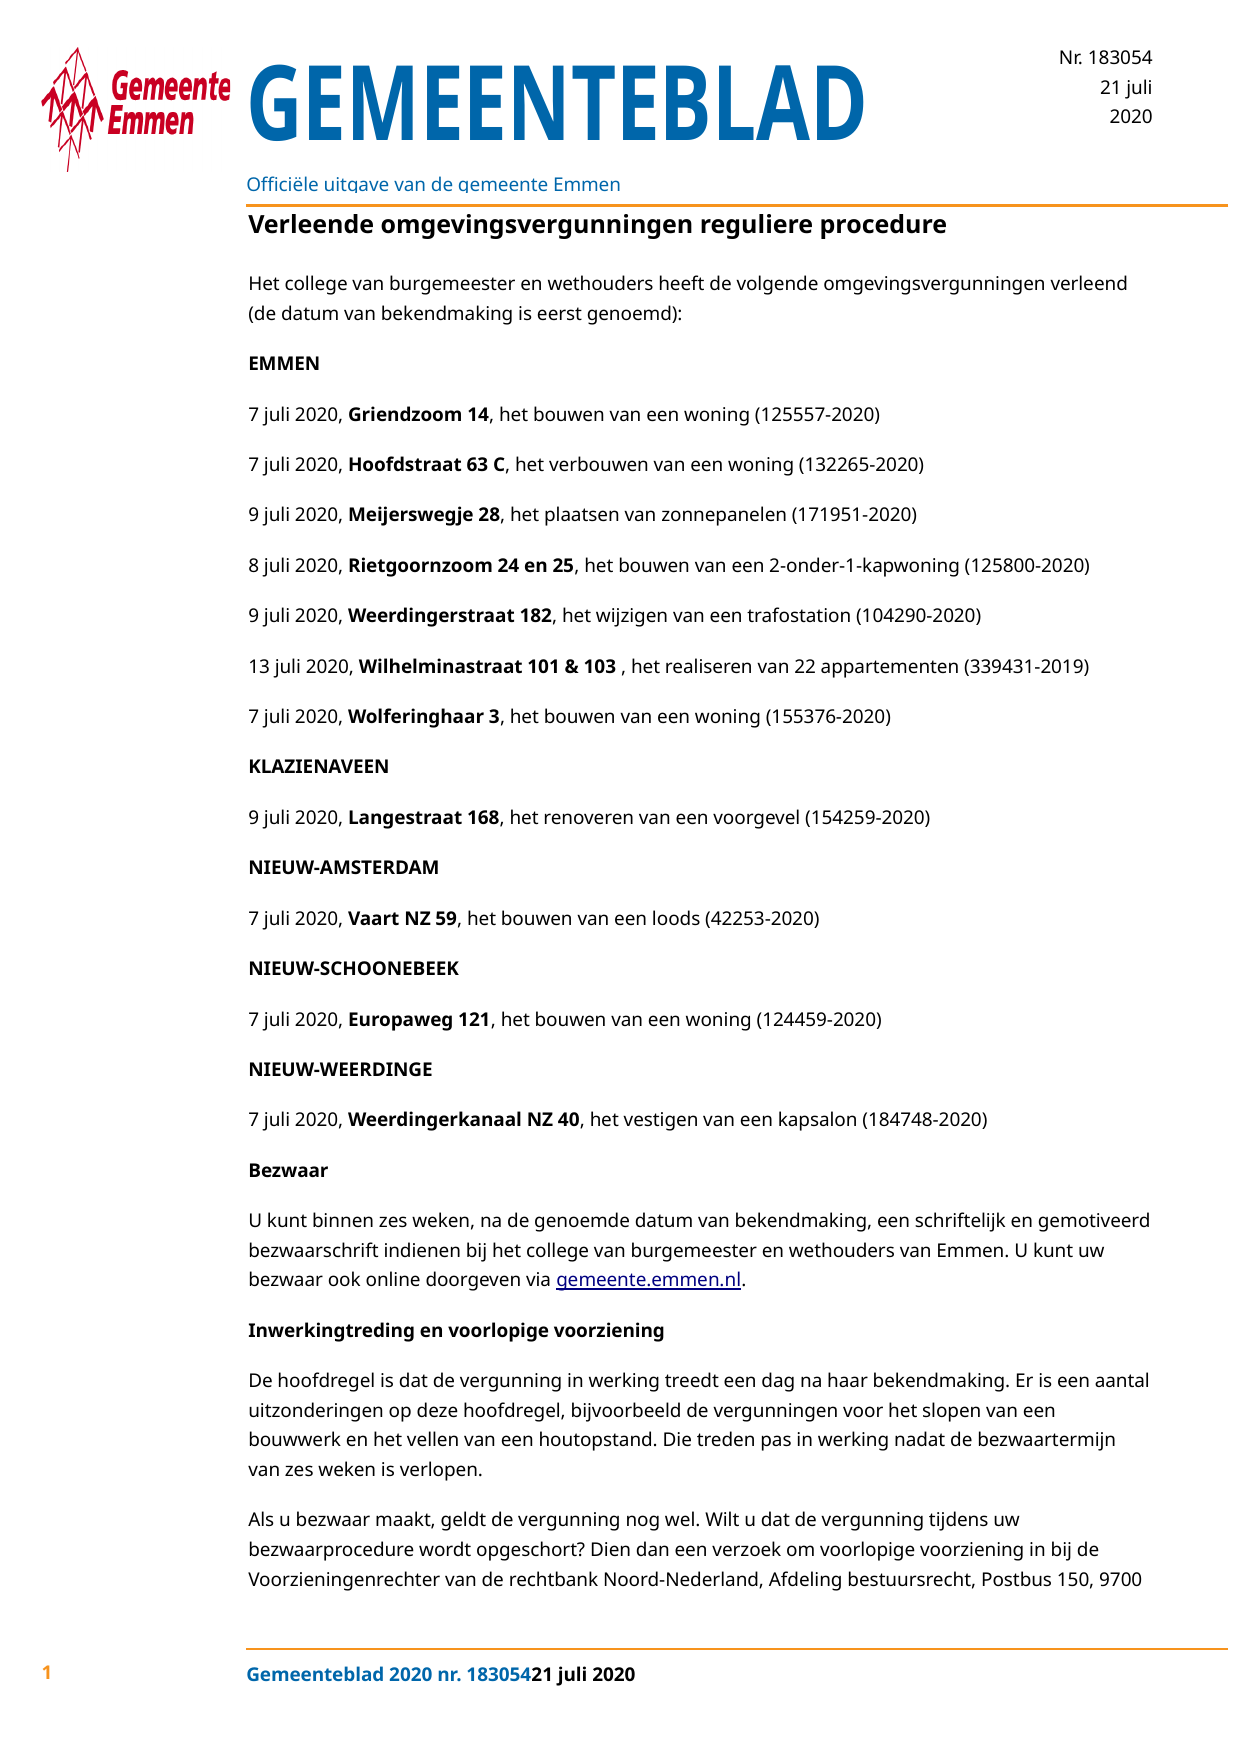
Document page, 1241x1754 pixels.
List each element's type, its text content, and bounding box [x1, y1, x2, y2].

text 7 juli 2020, Vaart NZ 59, het bouwen van een loods (42253-2020) [248, 905, 1152, 931]
text U kunt binnen zes weken, na de genoemde datum van bekendmaking, een schriftelijk en gemotiveerd bezwaarschrift indienen bij het college van burgemeester en wethouders van Emmen. U kunt uw bezwaar ook online doorgeven via gemeente.emmen.nl. [248, 1207, 1152, 1292]
text Bezwaar [248, 1157, 1152, 1183]
text EMMEN [248, 350, 1152, 376]
text KLAZIENAVEEN [248, 754, 1152, 779]
text 13 juli 2020, Wilhelminastraat 101 & 103 , het realiseren van 22 appartementen (339431-2019) [248, 653, 1152, 678]
text 7 juli 2020, Wolferinghaar 3, het bouwen van een woning (155376-2020) [248, 703, 1152, 729]
text Inwerkingtreding en voorlopige voorziening [248, 1317, 1152, 1343]
text 8 juli 2020, Rietgoornzoom 24 en 25, het bouwen van een 2-onder-1-kapwoning (125800-2020) [248, 552, 1152, 578]
text 7 juli 2020, Europaweg 121, het bouwen van een woning (124459-2020) [248, 1006, 1152, 1031]
text NIEUW-WEERDINGE [248, 1056, 1152, 1082]
text NIEUW-AMSTERDAM [248, 854, 1152, 880]
text Als u bezwaar maakt, geldt de vergunning nog wel. Wilt u dat de vergunning tijdens uw bezwaarprocedure wordt opgeschort? Dien dan een verzoek om voorlopige voorziening in bij de Voorzieningenrechter van de rechtbank Noord-Nederland, Afdeling bestuursrecht, Postbus 150, 9700 [248, 1507, 1152, 1591]
text 7 juli 2020, Weerdingerkanaal NZ 40, het vestigen van een kapsalon (184748-2020) [248, 1107, 1152, 1132]
text NIEUW-SCHOONEBEEK [248, 955, 1152, 981]
text 9 juli 2020, Weerdingerstraat 182, het wijzigen van een trafostation (104290-2020) [248, 602, 1152, 628]
picture [41, 47, 231, 172]
text Het college van burgemeester en wethouders heeft de volgende omgevingsvergunningen verleend (de datum van bekendmaking is eerst genoemd): [248, 270, 1152, 326]
text 7 juli 2020, Griendzoom 14, het bouwen van een woning (125557-2020) [248, 401, 1152, 426]
text De hoofdregel is dat de vergunning in werking treedt een dag na haar bekendmaking. Er is een aantal uitzonderingen op deze hoofdregel, bijvoorbeeld de vergunningen voor het slopen van een bouwwerk en het vellen van een houtopstand. Die treden pas in werking nadat de bezwaartermijn van zes weken is verlopen. [248, 1367, 1152, 1482]
text Verleende omgevingsvergunningen reguliere procedure [248, 207, 1152, 241]
text 7 juli 2020, Hoofdstraat 63 C, het verbouwen van een woning (132265-2020) [248, 451, 1152, 477]
text 9 juli 2020, Meijerswegje 28, het plaatsen van zonnepanelen (171951-2020) [248, 502, 1152, 527]
text 9 juli 2020, Langestraat 168, het renoveren van een voorgevel (154259-2020) [248, 804, 1152, 830]
